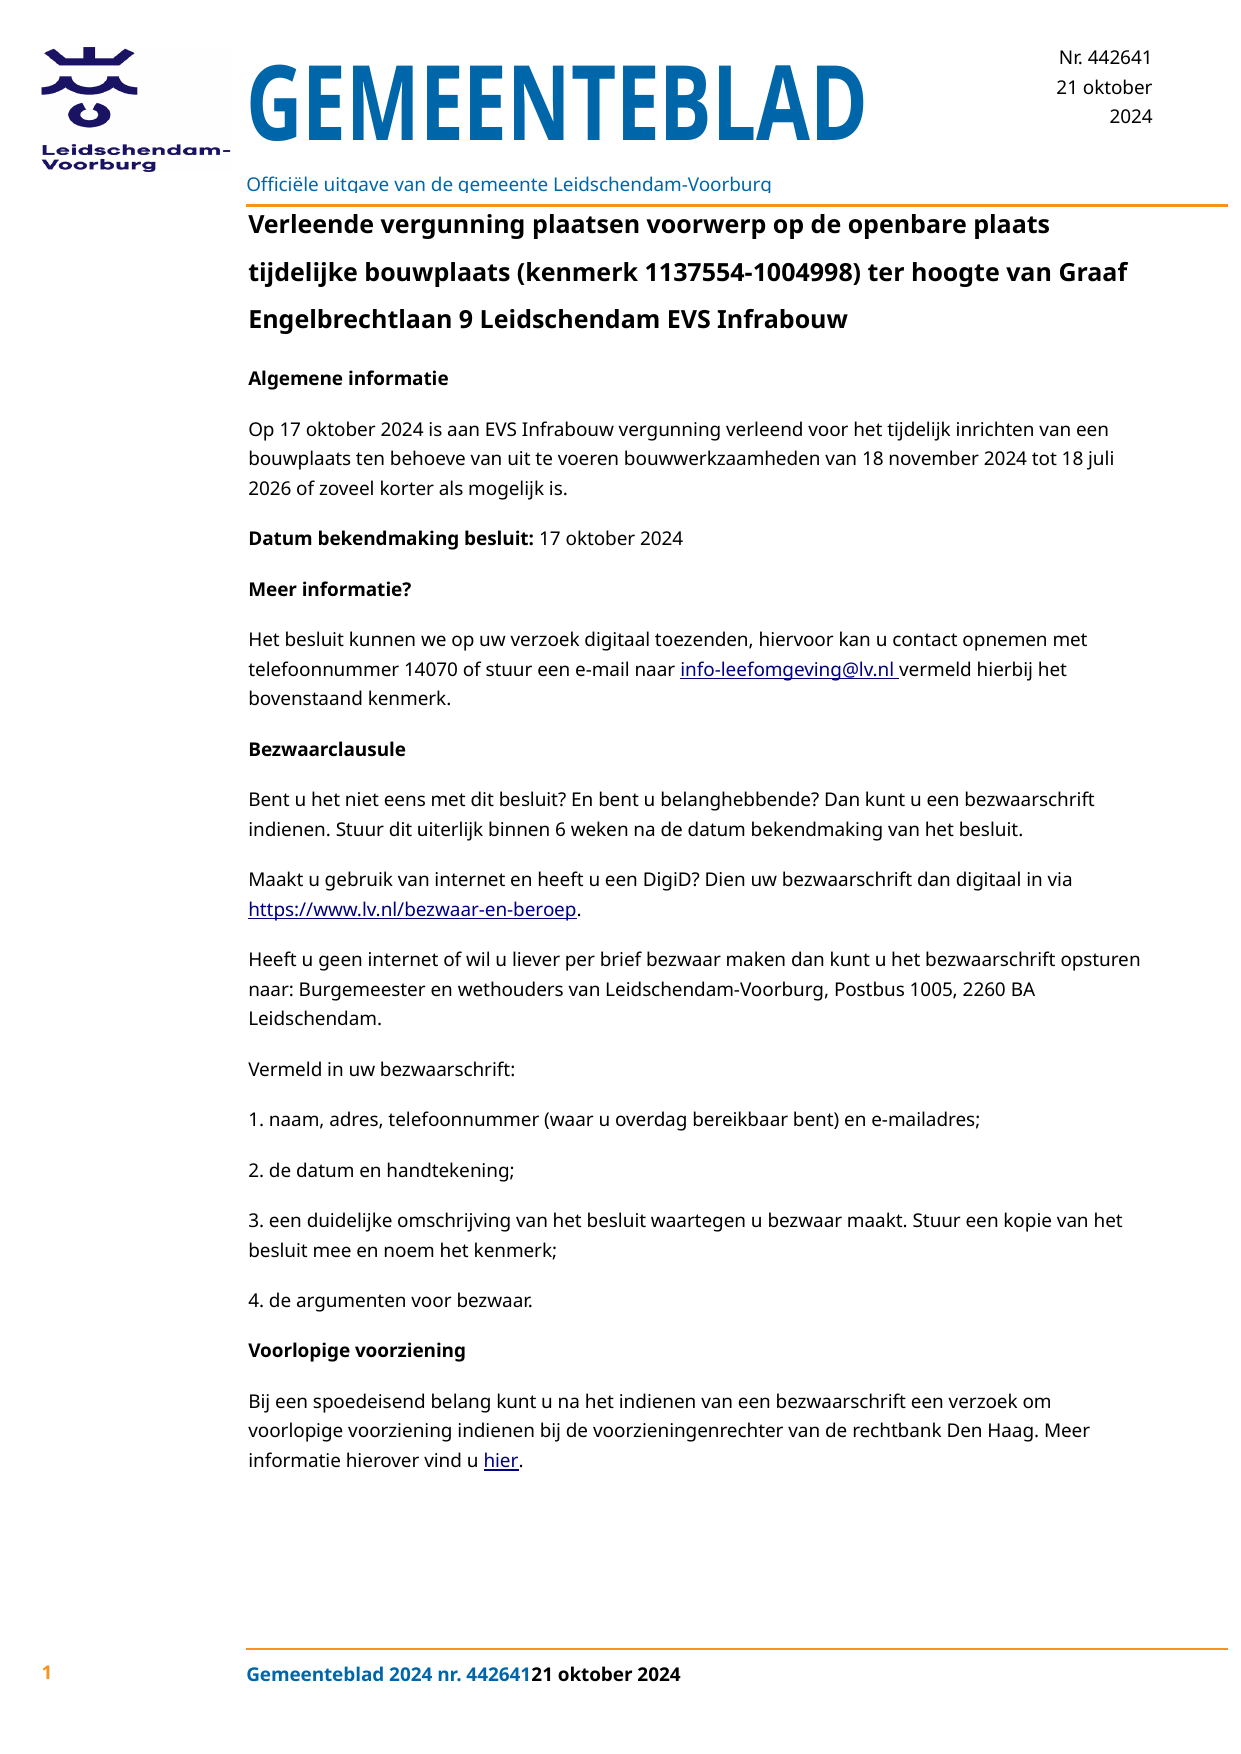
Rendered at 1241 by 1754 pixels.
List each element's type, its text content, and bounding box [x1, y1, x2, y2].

text 3. een duidelijke omschrijving van het besluit waartegen u bezwaar maakt. Stuur een kopie van het besluit mee en noem het kenmerk; [248, 1207, 1152, 1262]
text Vermeld in uw bezwaarschrift: [248, 1056, 1152, 1082]
text Meer informatie? [248, 576, 1152, 602]
text Bezwaarclausule [248, 736, 1152, 762]
text Voorlopige voorziening [248, 1338, 1152, 1363]
picture [41, 47, 231, 172]
text Algemene informatie [248, 366, 1152, 391]
text Het besluit kunnen we op uw verzoek digitaal toezenden, hiervoor kan u contact opnemen met telefoonnummer 14070 of stuur een e-mail naar info-leefomgeving@lv.nl vermeld hierbij het bovenstaand kenmerk. [248, 626, 1152, 711]
text 1. naam, adres, telefoonnummer (waar u overdag bereikbaar bent) en e-mailadres; [248, 1106, 1152, 1132]
text Datum bekendmaking besluit: 17 oktober 2024 [248, 526, 1152, 551]
text Bent u het niet eens met dit besluit? En bent u belanghebbende? Dan kunt u een bezwaarschrift indienen. Stuur dit uiterlijk binnen 6 weken na de datum bekendmaking van het besluit. [248, 786, 1152, 842]
text Bij een spoedeisend belang kunt u na het indienen van een bezwaarschrift een verzoek om voorlopige voorziening indienen bij de voorzieningenrechter van de rechtbank Den Haag. Meer informatie hierover vind u hier. [248, 1388, 1152, 1473]
text Maakt u gebruik van internet en heeft u een DigiD? Dien uw bezwaarschrift dan digitaal in via https://www.lv.nl/bezwaar-en-beroep. [248, 866, 1152, 922]
text Verleende vergunning plaatsen voorwerp op de openbare plaats tijdelijke bouwplaats (kenmerk 1137554-1004998) ter hoogte van Graaf Engelbrechtlaan 9 Leidschendam EVS Infrabouw [248, 207, 1152, 336]
text 4. de argumenten voor bezwaar. [248, 1287, 1152, 1313]
text Op 17 oktober 2024 is aan EVS Infrabouw vergunning verleend voor het tijdelijk inrichten van een bouwplaats ten behoeve van uit te voeren bouwwerkzaamheden van 18 november 2024 tot 18 juli 2026 of zoveel korter als mogelijk is. [248, 416, 1152, 501]
text Heeft u geen internet of wil u liever per brief bezwaar maken dan kunt u het bezwaarschrift opsturen naar: Burgemeester en wethouders van Leidschendam-Voorburg, Postbus 1005, 2260 BA Leidschendam. [248, 946, 1152, 1031]
text 2. de datum en handtekening; [248, 1157, 1152, 1182]
